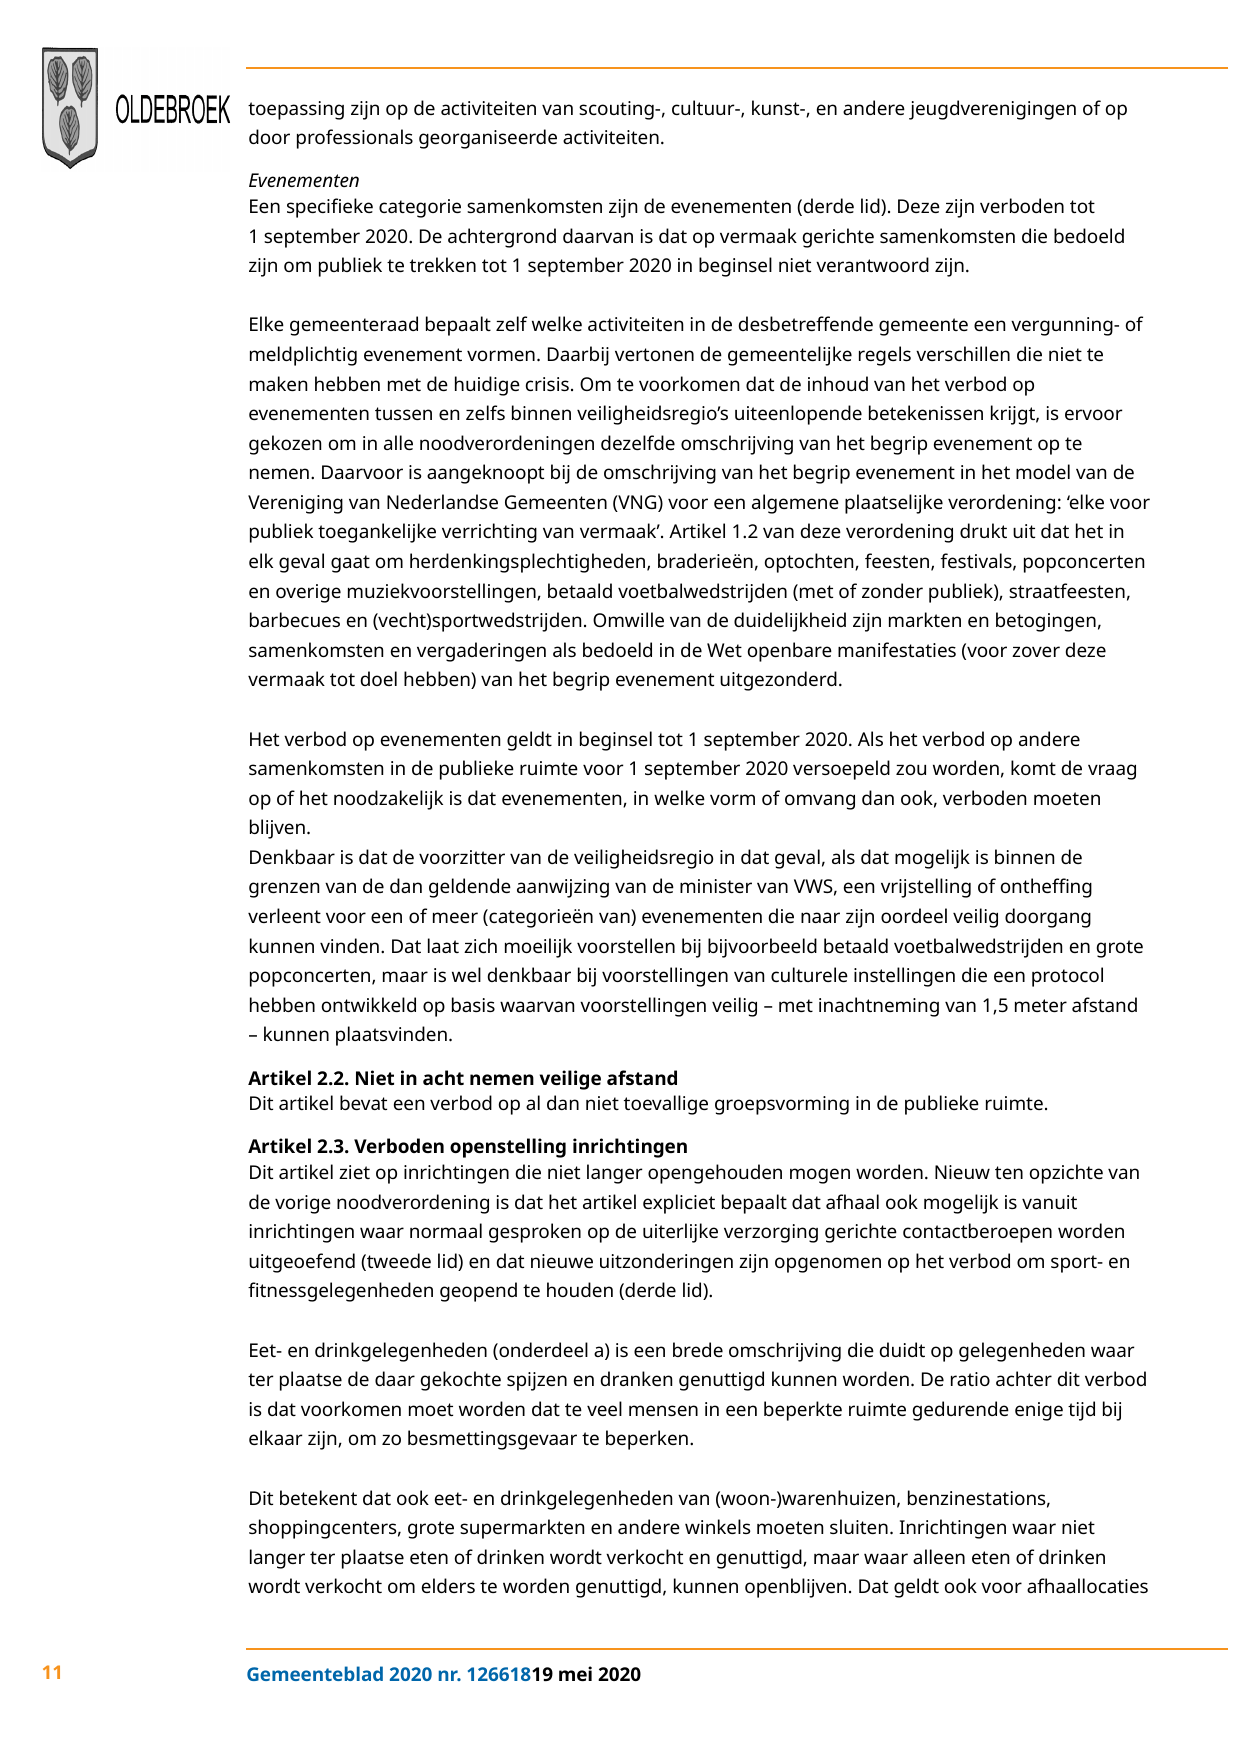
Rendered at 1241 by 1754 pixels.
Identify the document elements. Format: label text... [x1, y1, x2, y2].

text Eet- en drinkgelegenheden (onderdeel a) is een brede omschrijving die duidt op gelegenheden waar ter plaatse de daar gekochte spijzen en dranken genuttigd kunnen worden. De ratio achter dit verbod is dat voorkomen moet worden dat te veel mensen in een beperkte ruimte gedurende enige tijd bij elkaar zijn, om zo besmettingsgevaar te beperken. [248, 1337, 1152, 1451]
text Denkbaar is dat de voorzitter van de veiligheidsregio in dat geval, als dat mogelijk is binnen de grenzen van de dan geldende aanwijzing van de minister van VWS, een vrijstelling of ontheffing verleent voor een of meer (categorieën van) evenementen die naar zijn oordeel veilig doorgang kunnen vinden. Dat laat zich moeilijk voorstellen bij bijvoorbeeld betaald voetbalwedstrijden en grote popconcerten, maar is wel denkbaar bij voorstellingen van culturele instellingen die een protocol hebben ontwikkeld op basis waarvan voorstellingen veilig – met inachtneming van 1,5 meter afstand – kunnen plaatsvinden. [248, 844, 1152, 1047]
text Evenementen [248, 167, 1152, 193]
text Dit betekent dat ook eet- en drinkgelegenheden van (woon-)warenhuizen, benzinestations, shoppingcenters, grote supermarkten en andere winkels moeten sluiten. Inrichtingen waar niet langer ter plaatse eten of drinken wordt verkocht en genuttigd, maar waar alleen eten of drinken wordt verkocht om elders te worden genuttigd, kunnen openblijven. Dat geldt ook voor afhaallocaties [248, 1485, 1152, 1599]
text Dit artikel bevat een verbod op al dan niet toevallige groepsvorming in de publieke ruimte. [248, 1090, 1152, 1116]
text Een specifieke categorie samenkomsten zijn de evenementen (derde lid). Deze zijn verboden tot 1 september 2020. De achtergrond daarvan is dat op vermaak gerichte samenkomsten die bedoeld zijn om publiek te trekken tot 1 september 2020 in beginsel niet verantwoord zijn. [248, 193, 1152, 278]
text toepassing zijn op de activiteiten van scouting-, cultuur-, kunst-, en andere jeugdverenigingen of op door professionals georganiseerde activiteiten. [248, 95, 1152, 150]
text Artikel 2.3. Verboden openstelling inrichtingen [248, 1133, 1152, 1159]
text Het verbod op evenementen geldt in beginsel tot 1 september 2020. Als het verbod op andere samenkomsten in de publieke ruimte voor 1 september 2020 versoepeld zou worden, komt de vraag op of het noodzakelijk is dat evenementen, in welke vorm of omvang dan ook, verboden moeten blijven. [248, 726, 1152, 840]
text Elke gemeenteraad bepaalt zelf welke activiteiten in de desbetreffende gemeente een vergunning- of meldplichtig evenement vormen. Daarbij vertonen de gemeentelijke regels verschillen die niet te maken hebben met de huidige crisis. Om te voorkomen dat de inhoud van het verbod op evenementen tussen en zelfs binnen veiligheidsregio’s uiteenlopende betekenissen krijgt, is ervoor gekozen om in alle noodverordeningen dezelfde omschrijving van het begrip evenement op te nemen. Daarvoor is aangeknoopt bij de omschrijving van het begrip evenement in het model van de Vereniging van Nederlandse Gemeenten (VNG) voor een algemene plaatselijke verordening: ‘elke voor publiek toegankelijke verrichting van vermaak’. Artikel 1.2 van deze verordening drukt uit dat het in elk geval gaat om herdenkingsplechtigheden, braderieën, optochten, feesten, festivals, popconcerten en overige muziekvoorstellingen, betaald voetbalwedstrijden (met of zonder publiek), straatfeesten, barbecues en (vecht)sportwedstrijden. Omwille van de duidelijkheid zijn markten en betogingen, samenkomsten en vergaderingen als bedoeld in de Wet openbare manifestaties (voor zover deze vermaak tot doel hebben) van het begrip evenement uitgezonderd. [248, 312, 1152, 692]
text Dit artikel ziet op inrichtingen die niet langer opengehouden mogen worden. Nieuw ten opzichte van de vorige noodverordening is dat het artikel expliciet bepaalt dat afhaal ook mogelijk is vanuit inrichtingen waar normaal gesproken op de uiterlijke verzorging gerichte contactberoepen worden uitgeoefend (tweede lid) en dat nieuwe uitzonderingen zijn opgenomen op het verbod om sport- en fitnessgelegenheden geopend te houden (derde lid). [248, 1159, 1152, 1303]
picture [41, 47, 231, 172]
text Artikel 2.2. Niet in acht nemen veilige afstand [248, 1065, 1152, 1090]
